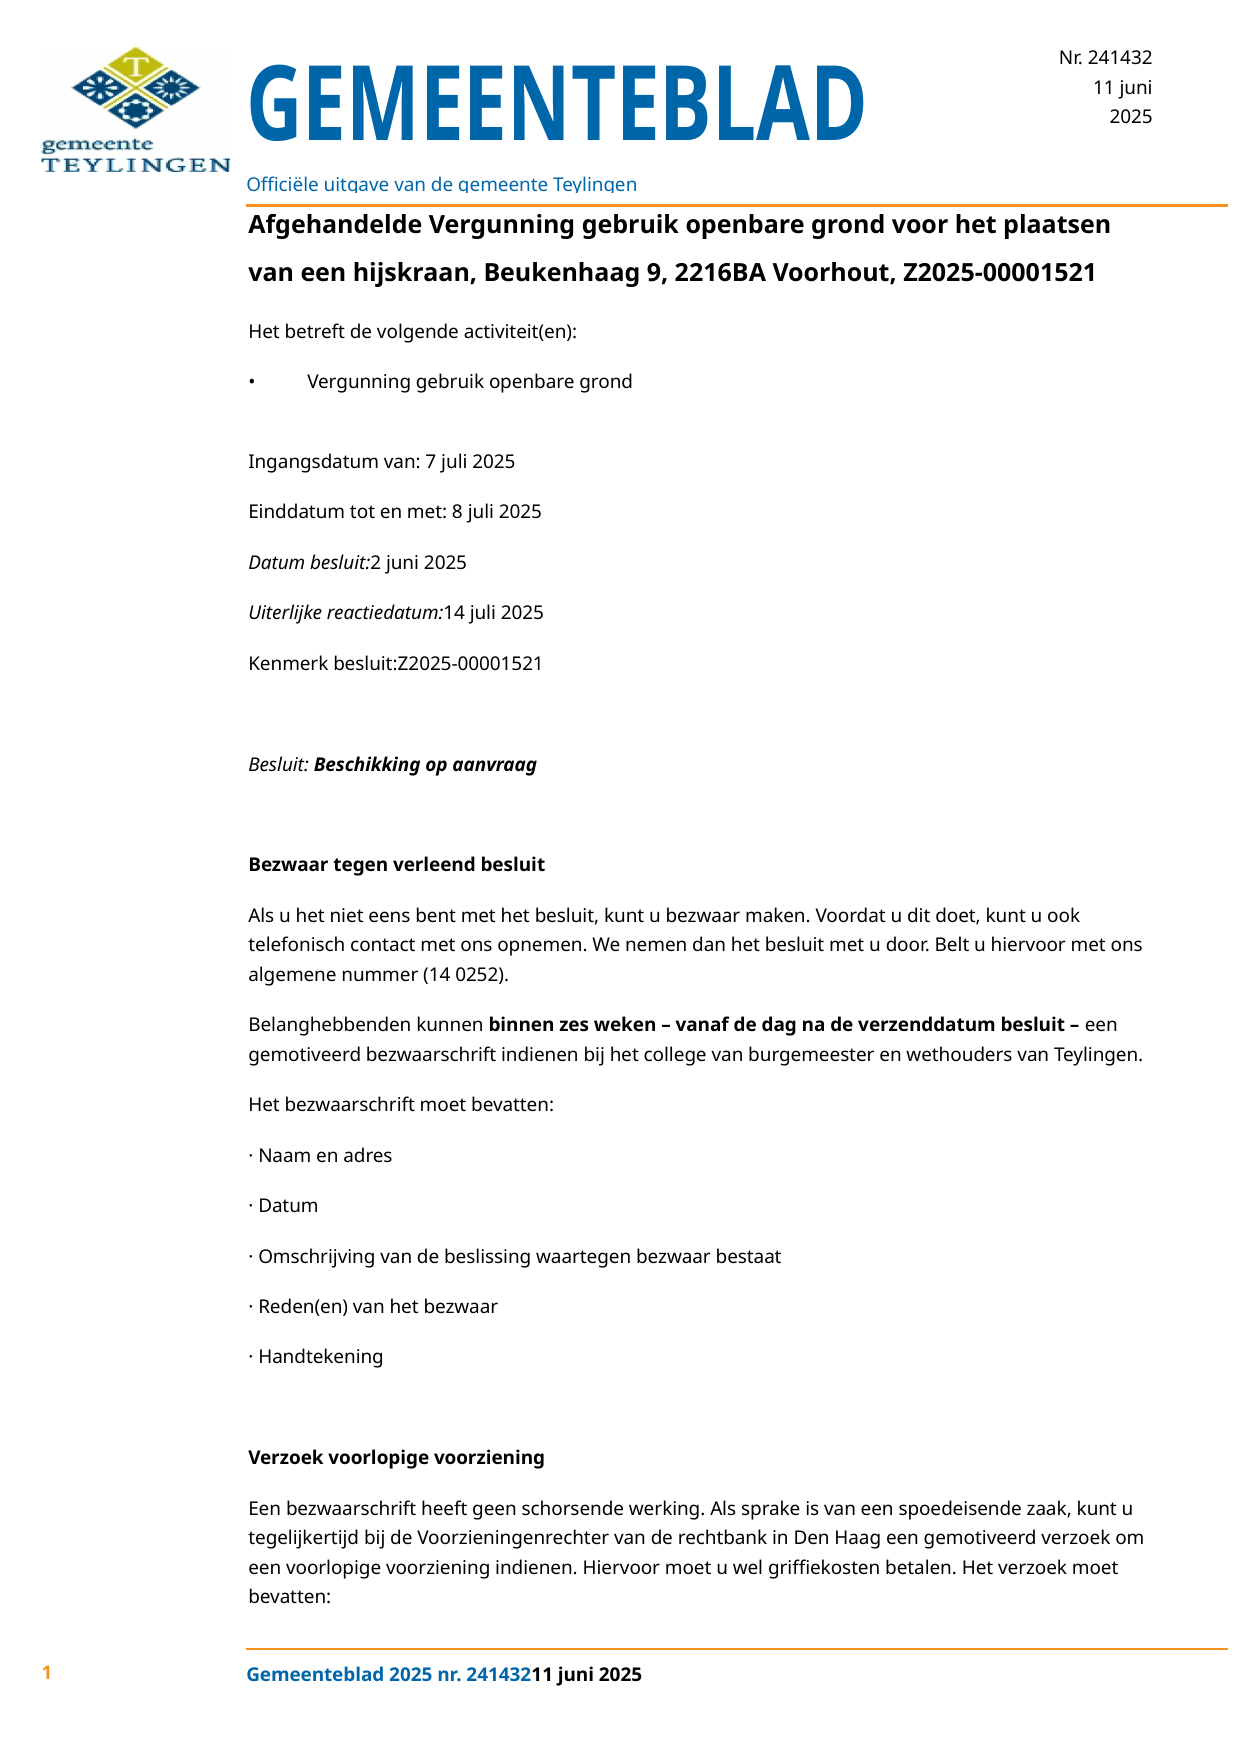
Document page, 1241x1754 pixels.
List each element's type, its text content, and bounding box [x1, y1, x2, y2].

text Belanghebbenden kunnen binnen zes weken – vanaf de dag na de verzenddatum besluit – een gemotiveerd bezwaarschrift indienen bij het college van burgemeester en wethouders van Teylingen. [248, 1012, 1152, 1067]
text Besluit: Beschikking op aanvraag [248, 751, 1152, 777]
list Vergunning gebruik openbare grond [248, 368, 1152, 394]
text Als u het niet eens bent met het besluit, kunt u bezwaar maken. Voordat u dit doet, kunt u ook telefonisch contact met ons opnemen. We nemen dan het besluit met u door. Belt u hiervoor met ons algemene nummer (14 0252). [248, 902, 1152, 987]
picture [41, 47, 231, 172]
text Uiterlijke reactiedatum:14 juli 2025 [248, 599, 1152, 625]
text Het bezwaarschrift moet bevatten: [248, 1092, 1152, 1117]
text · Reden(en) van het bezwaar [248, 1293, 1152, 1319]
text Een bezwaarschrift heeft geen schorsende werking. Als sprake is van een spoedeisende zaak, kunt u tegelijkertijd bij de Voorzieningenrechter van de rechtbank in Den Haag een gemotiveerd verzoek om een voorlopige voorziening indienen. Hiervoor moet u wel griffiekosten betalen. Het verzoek moet bevatten: [248, 1495, 1152, 1609]
text Verzoek voorlopige voorziening [248, 1444, 1152, 1470]
text Ingangsdatum van: 7 juli 2025 [248, 448, 1152, 474]
text · Naam en adres [248, 1142, 1152, 1168]
text Afgehandelde Vergunning gebruik openbare grond voor het plaatsen van een hijskraan, Beukenhaag 9, 2216BA Voorhout, Z2025-00001521 [248, 207, 1152, 288]
text · Omschrijving van de beslissing waartegen bezwaar bestaat [248, 1243, 1152, 1269]
text Datum besluit:2 juni 2025 [248, 549, 1152, 575]
text Bezwaar tegen verleend besluit [248, 852, 1152, 877]
text Kenmerk besluit:Z2025-00001521 [248, 650, 1152, 676]
text Einddatum tot en met: 8 juli 2025 [248, 499, 1152, 524]
text Het betreft de volgende activiteit(en): [248, 318, 1152, 344]
text · Datum [248, 1192, 1152, 1218]
text · Handtekening [248, 1344, 1152, 1369]
